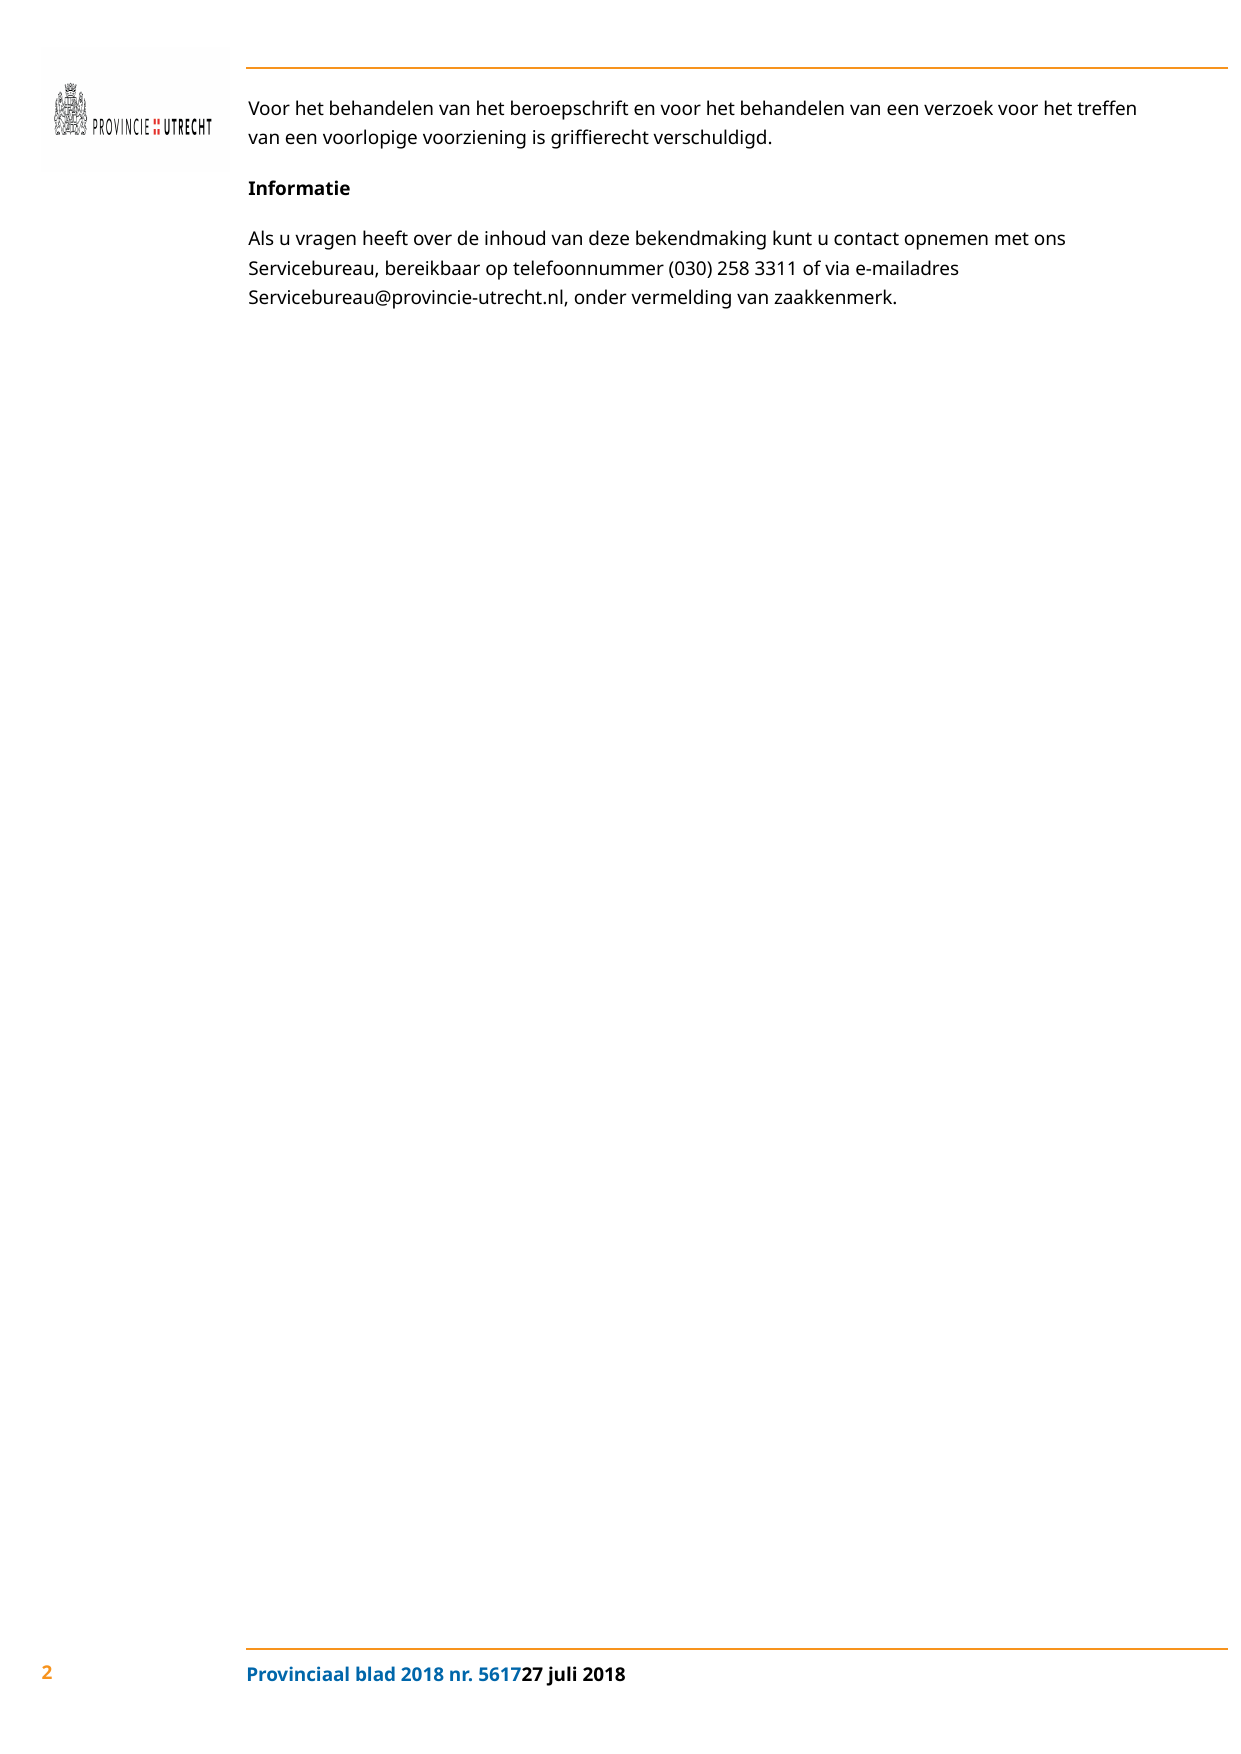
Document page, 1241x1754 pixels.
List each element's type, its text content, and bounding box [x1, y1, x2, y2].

text Voor het behandelen van het beroepschrift en voor het behandelen van een verzoek voor het treffen van een voorlopige voorziening is griffierecht verschuldigd. [248, 95, 1152, 150]
picture [41, 47, 231, 172]
text Als u vragen heeft over de inhoud van deze bekendmaking kunt u contact opnemen met ons Servicebureau, bereikbaar op telefoonnummer (030) 258 3311 of via e-mailadres Servicebureau@provincie-utrecht.nl, onder vermelding van zaakkenmerk. [248, 225, 1152, 310]
text Informatie [248, 175, 1152, 201]
